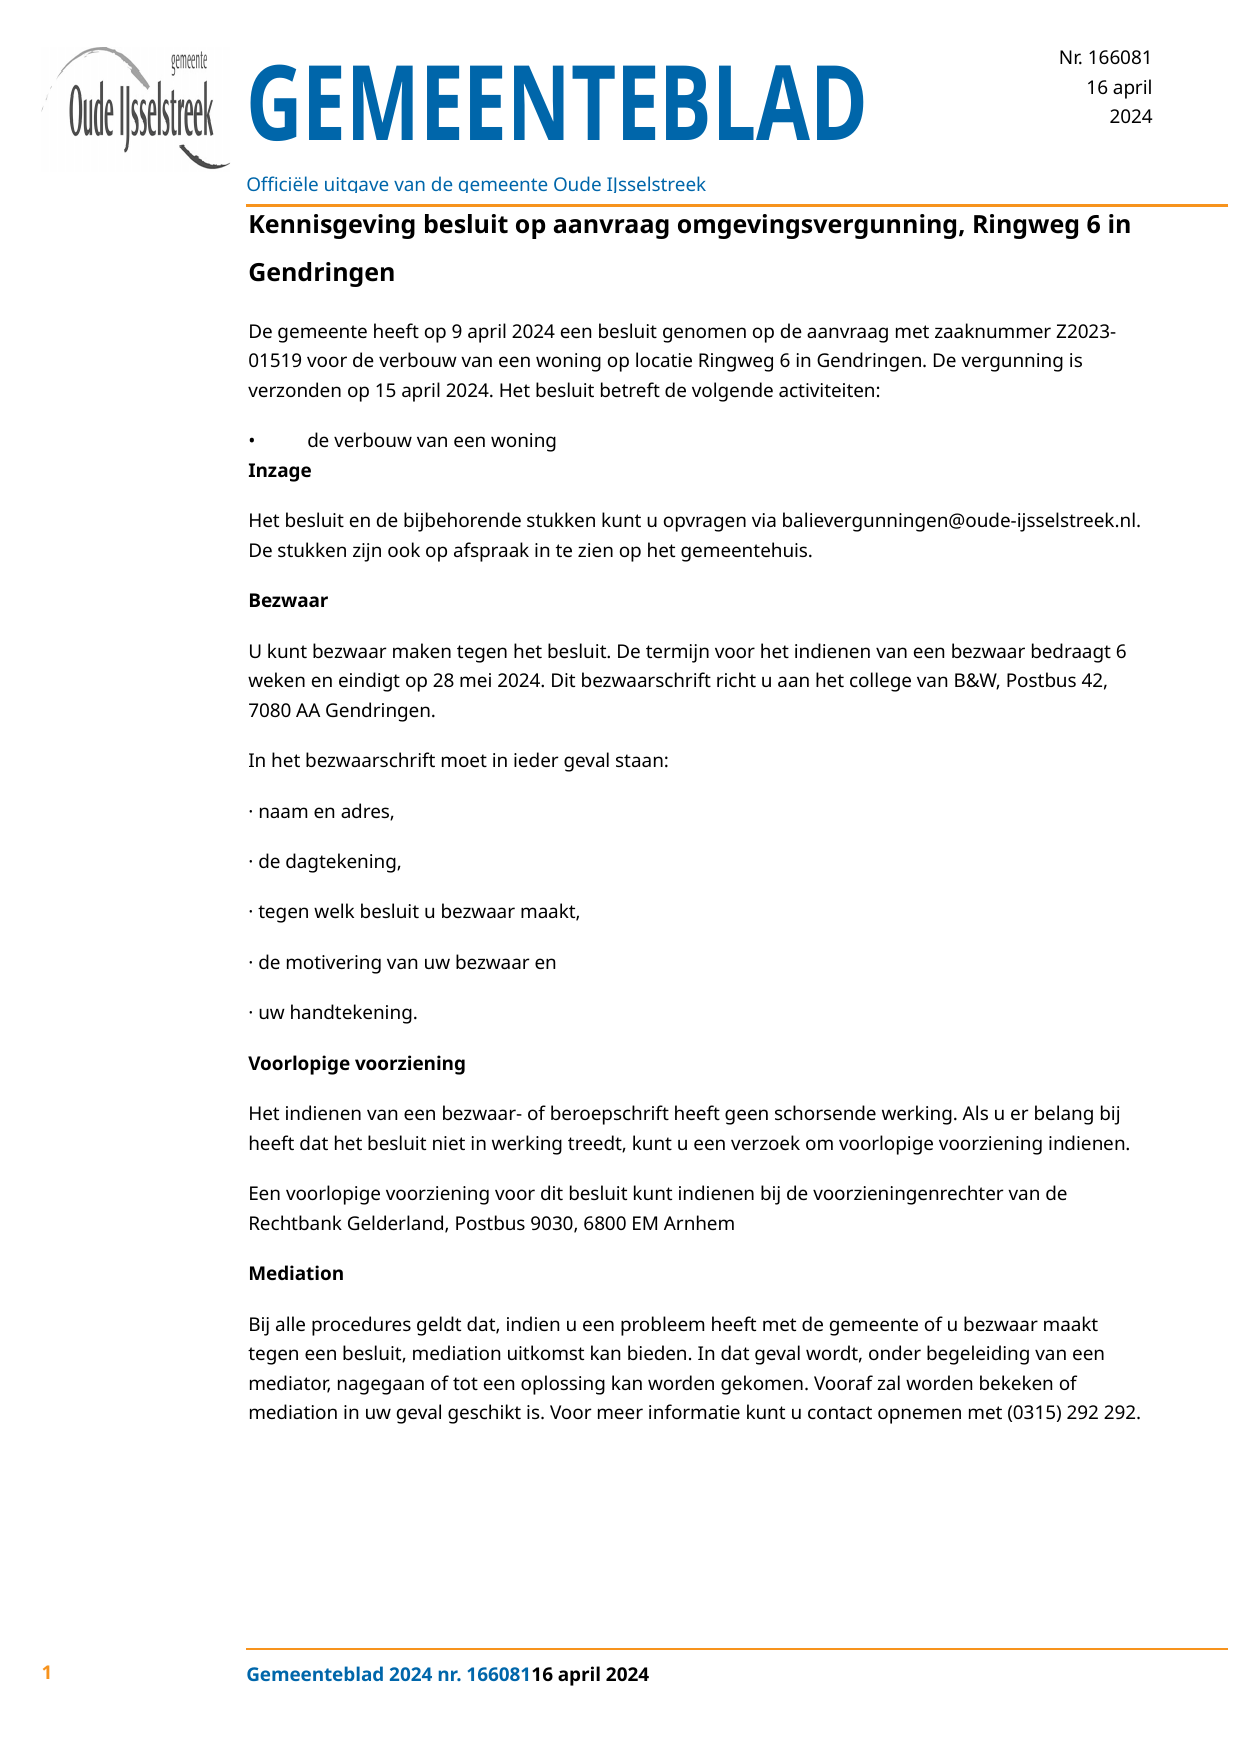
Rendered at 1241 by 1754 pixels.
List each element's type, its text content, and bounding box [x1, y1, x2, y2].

text Het besluit en de bijbehorende stukken kunt u opvragen via balievergunningen@oude-ijsselstreek.nl. De stukken zijn ook op afspraak in te zien op het gemeentehuis. [248, 507, 1152, 563]
text Het indienen van een bezwaar- of beroepschrift heeft geen schorsende werking. Als u er belang bij heeft dat het besluit niet in werking treedt, kunt u een verzoek om voorlopige voorziening indienen. [248, 1100, 1152, 1156]
text Bij alle procedures geldt dat, indien u een probleem heeft met de gemeente of u bezwaar maakt tegen een besluit, mediation uitkomst kan bieden. In dat geval wordt, onder begeleiding van een mediator, nagegaan of tot een oplossing kan worden gekomen. Vooraf zal worden bekeken of mediation in uw geval geschikt is. Voor meer informatie kunt u contact opnemen met (0315) 292 292. [248, 1311, 1152, 1425]
picture [41, 47, 231, 172]
text Inzage [248, 457, 1152, 483]
list de verbouw van een woning [248, 427, 1152, 453]
text Een voorlopige voorziening voor dit besluit kunt indienen bij de voorzieningenrechter van de Rechtbank Gelderland, Postbus 9030, 6800 EM Arnhem [248, 1180, 1152, 1236]
text · naam en adres, [248, 798, 1152, 824]
text · uw handtekening. [248, 999, 1152, 1025]
text · de motivering van uw bezwaar en [248, 949, 1152, 975]
text U kunt bezwaar maken tegen het besluit. De termijn voor het indienen van een bezwaar bedraagt 6 weken en eindigt op 28 mei 2024. Dit bezwaarschrift richt u aan het college van B&W, Postbus 42, 7080 AA Gendringen. [248, 638, 1152, 723]
text Kennisgeving besluit op aanvraag omgevingsvergunning, Ringweg 6 in Gendringen [248, 207, 1152, 288]
text In het bezwaarschrift moet in ieder geval staan: [248, 747, 1152, 773]
text Voorlopige voorziening [248, 1050, 1152, 1076]
text · de dagtekening, [248, 848, 1152, 874]
text Mediation [248, 1260, 1152, 1286]
text · tegen welk besluit u bezwaar maakt, [248, 899, 1152, 924]
text De gemeente heeft op 9 april 2024 een besluit genomen op de aanvraag met zaaknummer Z2023-01519 voor de verbouw van een woning op locatie Ringweg 6 in Gendringen. De vergunning is verzonden op 15 april 2024. Het besluit betreft de volgende activiteiten: [248, 318, 1152, 403]
text Bezwaar [248, 587, 1152, 613]
